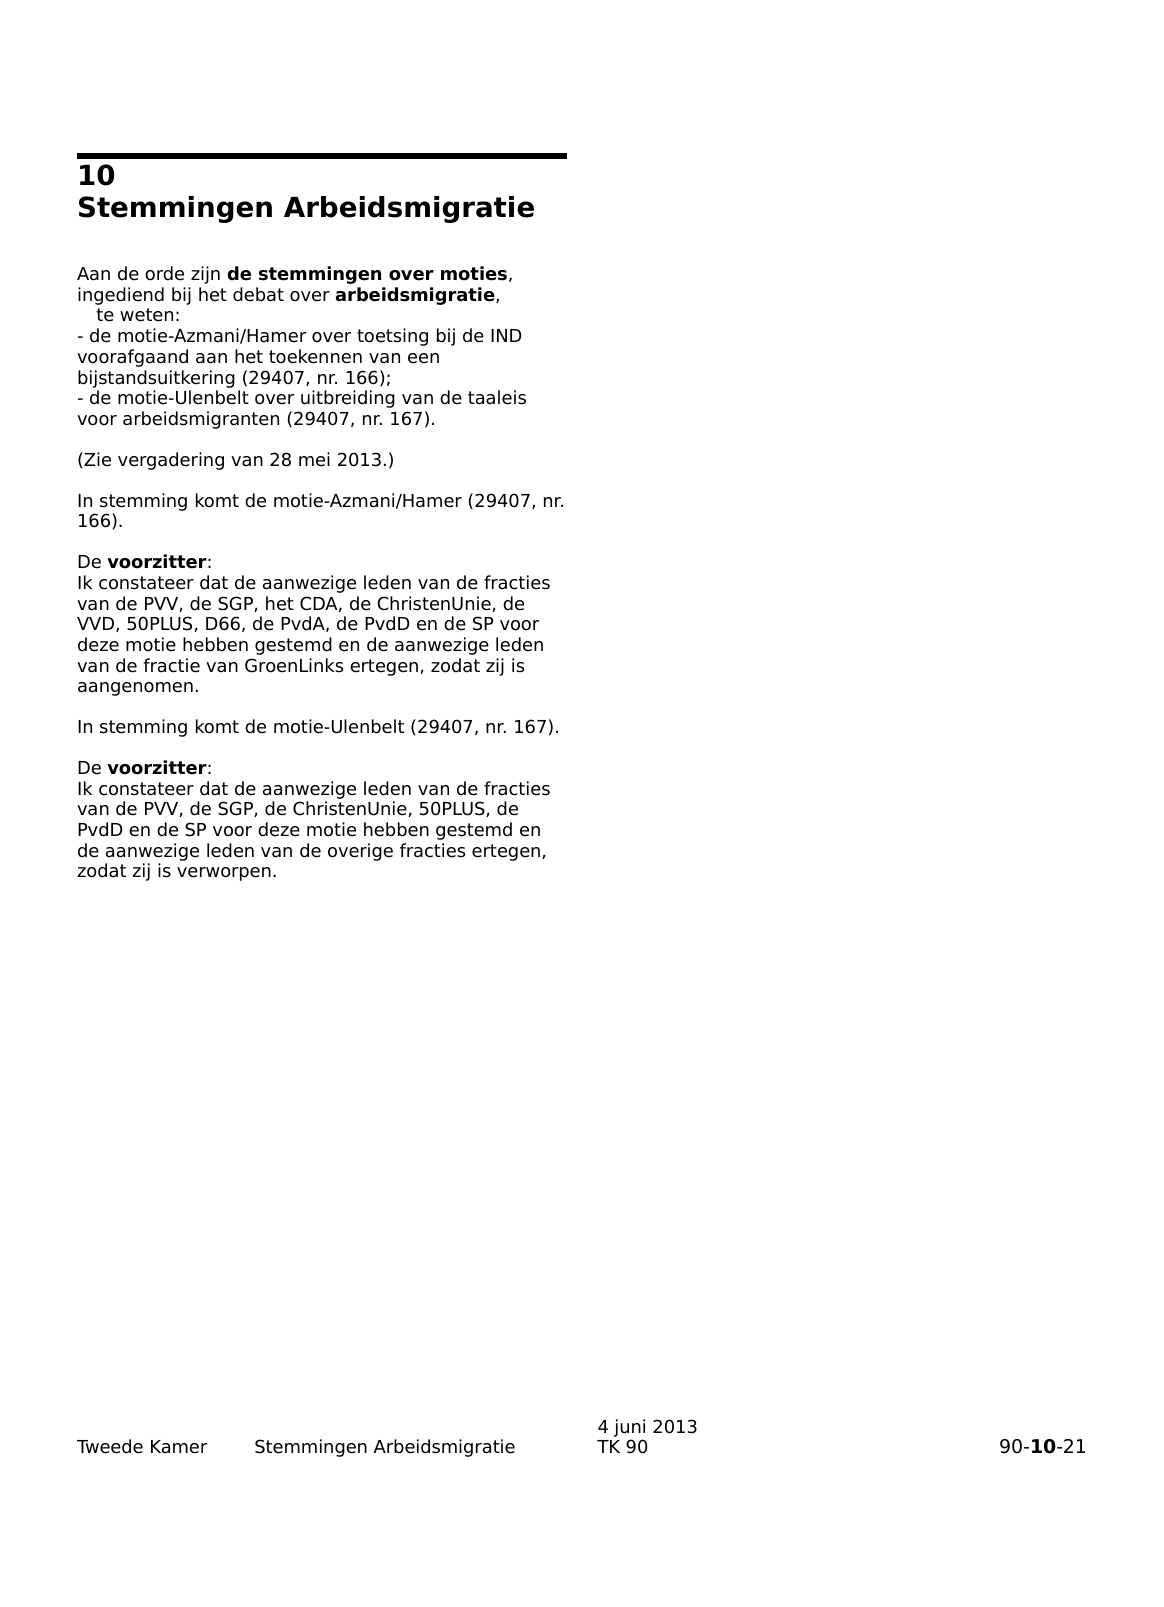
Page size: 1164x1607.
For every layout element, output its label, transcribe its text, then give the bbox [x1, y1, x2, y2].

text (Zie vergadering van 28 mei 2013.) [77, 450, 567, 470]
text De voorzitter: [77, 758, 567, 778]
text - de motie-Ulenbelt over uitbreiding van de taaleis voor arbeidsmigranten (29407, nr. 167). [77, 388, 567, 430]
text Ik constateer dat de aanwezige leden van de fracties van de PVV, de SGP, de ChristenUnie, 50PLUS, de PvdD en de SP voor deze motie hebben gestemd en de aanwezige leden van de overige fracties ertegen, zodat zij is verworpen. [77, 778, 567, 882]
text - de motie-Azmani/Hamer over toetsing bij de IND voorafgaand aan het toekennen van een bijstandsuitkering (29407, nr. 166); [77, 326, 567, 388]
text In stemming komt de motie-Azmani/Hamer (29407, nr. 166). [77, 490, 567, 532]
text Aan de orde zijn de stemmingen over moties, ingediend bij het debat over arbeidsmigratie, [77, 264, 567, 305]
text De voorzitter: [77, 552, 567, 573]
text Ik constateer dat de aanwezige leden van de fracties van de PVV, de SGP, het CDA, de ChristenUnie, de VVD, 50PLUS, D66, de PvdA, de PvdD en de SP voor deze motie hebben gestemd en de aanwezige leden van de fractie van GroenLinks ertegen, zodat zij is aangenomen. [77, 573, 567, 697]
title 10 Stemmingen Arbeidsmigratie [77, 159, 567, 224]
text In stemming komt de motie-Ulenbelt (29407, nr. 167). [77, 717, 567, 738]
text te weten: [77, 305, 567, 326]
